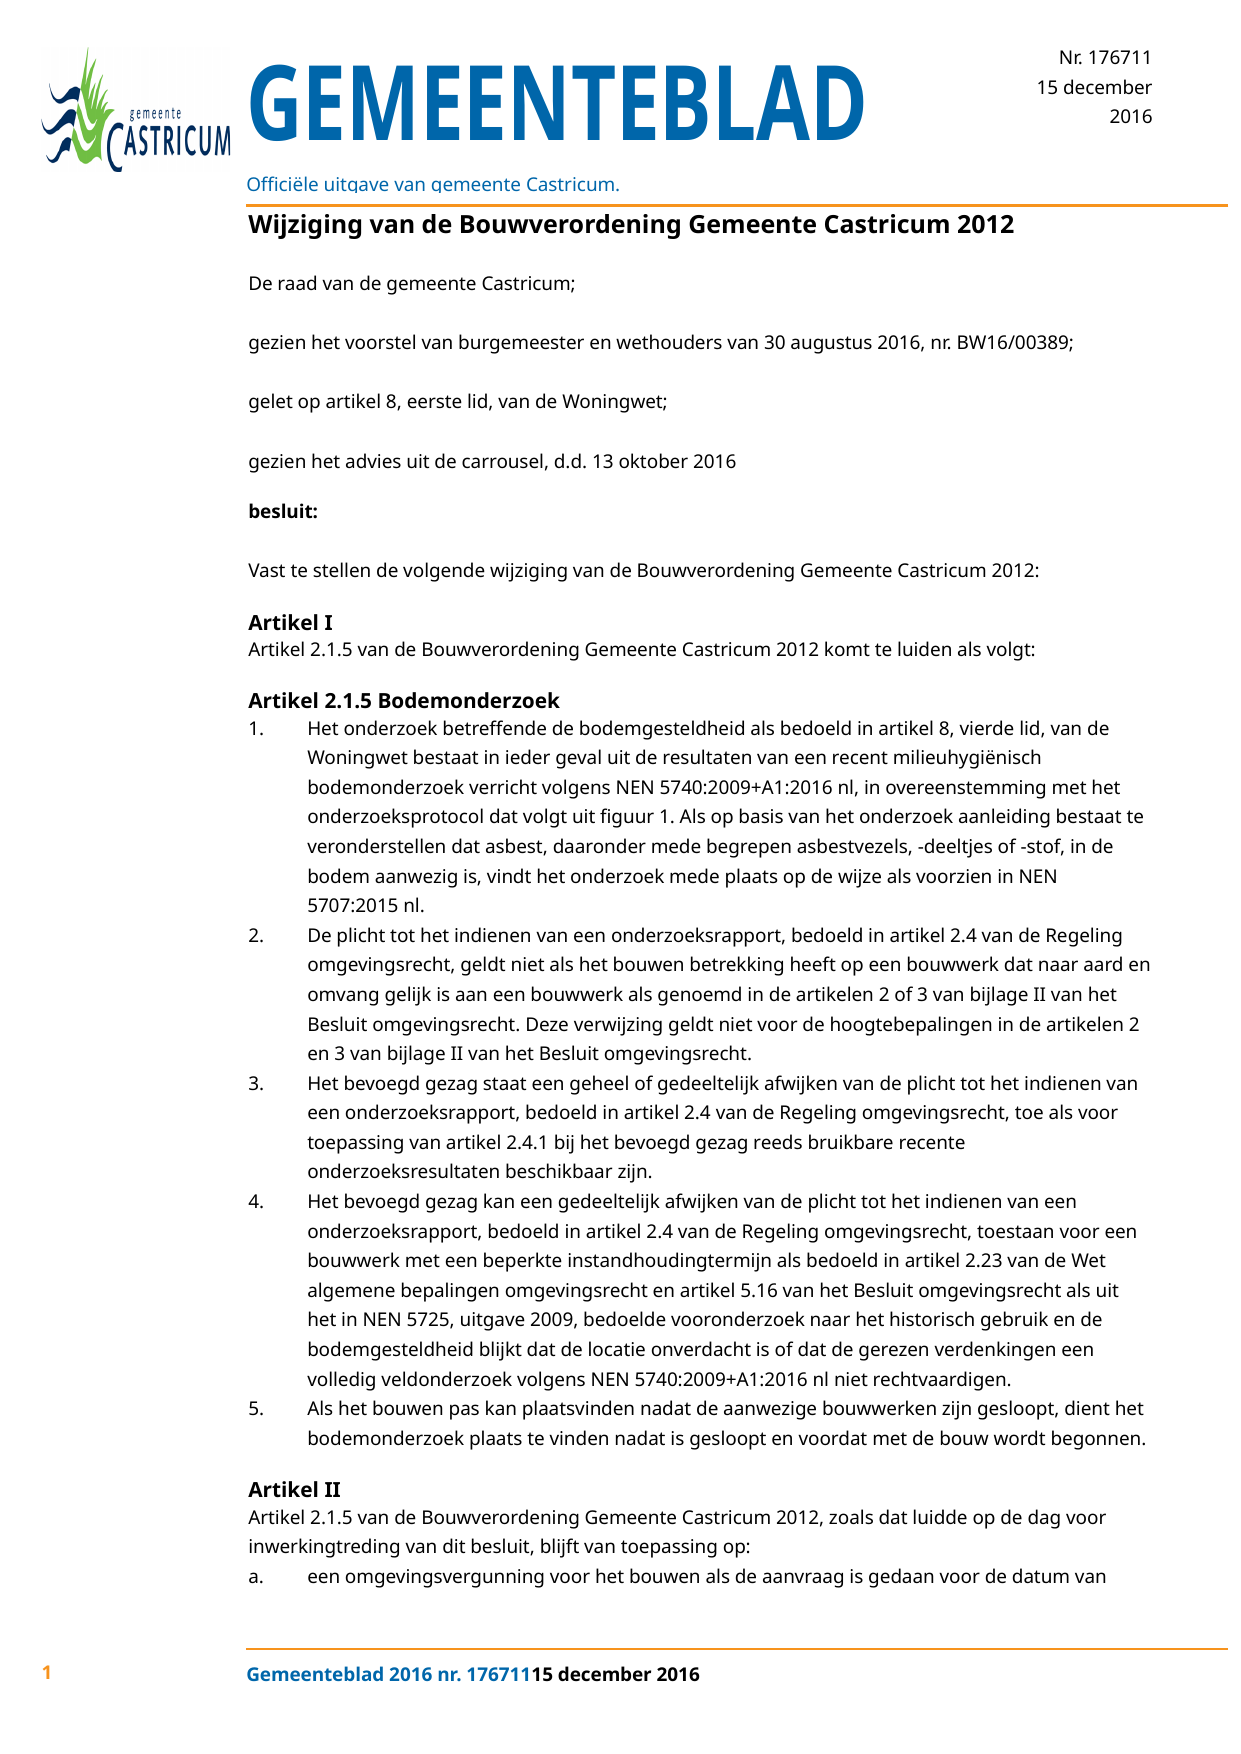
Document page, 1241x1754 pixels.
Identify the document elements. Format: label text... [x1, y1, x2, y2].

list Het bevoegd gezag kan een gedeeltelijk afwijken van de plicht tot het indienen van een onderzoeksrapport, bedoeld in artikel 2.4 van de Regeling omgevingsrecht, toestaan voor een bouwwerk met een beperkte instandhoudingtermijn als bedoeld in artikel 2.23 van de Wet algemene bepalingen omgevingsrecht en artikel 5.16 van het Besluit omgevingsrecht als uit het in NEN 5725, uitgave 2009, bedoelde vooronderzoek naar het historisch gebruik en de bodemgesteldheid blijkt dat de locatie onverdacht is of dat de gerezen verdenkingen een volledig veldonderzoek volgens NEN 5740:2009+A1:2016 nl niet rechtvaardigen. [248, 1188, 1152, 1392]
text gelet op artikel 8, eerste lid, van de Woningwet; [248, 389, 1152, 414]
list De plicht tot het indienen van een onderzoeksrapport, bedoeld in artikel 2.4 van de Regeling omgevingsrecht, geldt niet als het bouwen betrekking heeft op een bouwwerk dat naar aard en omvang gelijk is aan een bouwwerk als genoemd in de artikelen 2 of 3 van bijlage II van het Besluit omgevingsrecht. Deze verwijzing geldt niet voor de hoogtebepalingen in de artikelen 2 en 3 van bijlage II van het Besluit omgevingsrecht. [248, 922, 1152, 1066]
text gezien het voorstel van burgemeester en wethouders van 30 augustus 2016, nr. BW16/00389; [248, 329, 1152, 355]
text Artikel II [248, 1475, 1152, 1504]
text Artikel 2.1.5 van de Bouwverordening Gemeente Castricum 2012, zoals dat luidde op de dag voor inwerkingtreding van dit besluit, blijft van toepassing op: [248, 1504, 1152, 1559]
list een omgevingsvergunning voor het bouwen als de aanvraag is gedaan voor de datum van [248, 1563, 1152, 1589]
text De raad van de gemeente Castricum; [248, 270, 1152, 296]
text gezien het advies uit de carrousel, d.d. 13 oktober 2016 [248, 448, 1152, 473]
text Wijziging van de Bouwverordening Gemeente Castricum 2012 [248, 207, 1152, 241]
picture [41, 47, 231, 172]
list Het bevoegd gezag staat een geheel of gedeeltelijk afwijken van de plicht tot het indienen van een onderzoeksrapport, bedoeld in artikel 2.4 van de Regeling omgevingsrecht, toe als voor toepassing van artikel 2.4.1 bij het bevoegd gezag reeds bruikbare recente onderzoeksresultaten beschikbaar zijn. [248, 1070, 1152, 1184]
text Artikel 2.1.5 Bodemonderzoek [248, 687, 1152, 715]
text besluit: [248, 498, 1152, 524]
text Artikel 2.1.5 van de Bouwverordening Gemeente Castricum 2012 komt te luiden als volgt: [248, 636, 1152, 662]
text Artikel I [248, 608, 1152, 636]
list Het onderzoek betreffende de bodemgesteldheid als bedoeld in artikel 8, vierde lid, van de Woningwet bestaat in ieder geval uit de resultaten van een recent milieuhygiënisch bodemonderzoek verricht volgens NEN 5740:2009+A1:2016 nl, in overeenstemming met het onderzoeksprotocol dat volgt uit figuur 1. Als op basis van het onderzoek aanleiding bestaat te veronderstellen dat asbest, daaronder mede begrepen asbestvezels, -deeltjes of -stof, in de bodem aanwezig is, vindt het onderzoek mede plaats op de wijze als voorzien in NEN 5707:2015 nl. [248, 715, 1152, 918]
list Als het bouwen pas kan plaatsvinden nadat de aanwezige bouwwerken zijn gesloopt, dient het bodemonderzoek plaats te vinden nadat is gesloopt en voordat met de bouw wordt begonnen. [248, 1395, 1152, 1451]
text Vast te stellen de volgende wijziging van de Bouwverordening Gemeente Castricum 2012: [248, 557, 1152, 583]
